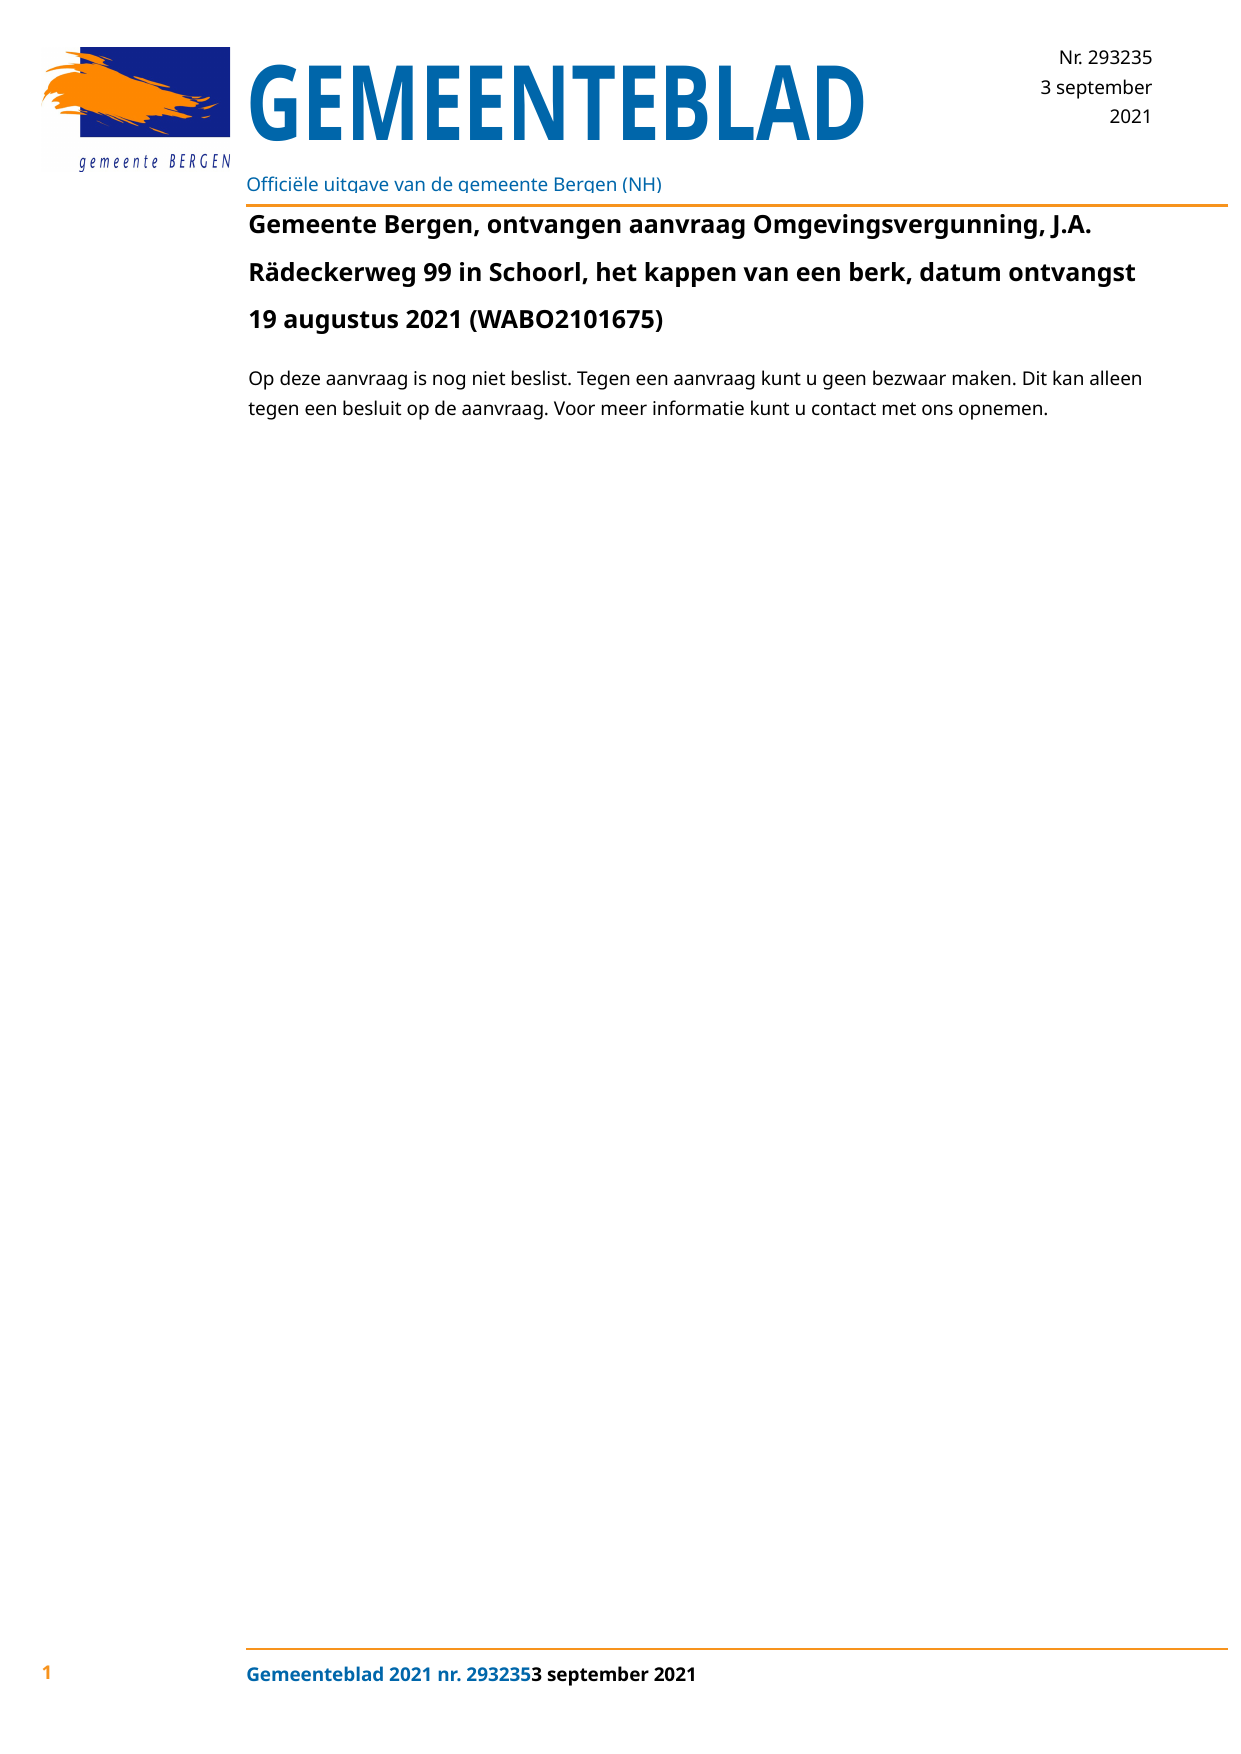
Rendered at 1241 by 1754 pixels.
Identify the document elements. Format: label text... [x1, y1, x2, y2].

text Gemeente Bergen, ontvangen aanvraag Omgevingsvergunning, J.A. Rädeckerweg 99 in Schoorl, het kappen van een berk, datum ontvangst 19 augustus 2021 (WABO2101675) [248, 207, 1152, 336]
text Op deze aanvraag is nog niet beslist. Tegen een aanvraag kunt u geen bezwaar maken. Dit kan alleen tegen een besluit op de aanvraag. Voor meer informatie kunt u contact met ons opnemen. [248, 366, 1152, 421]
picture [41, 47, 231, 172]
